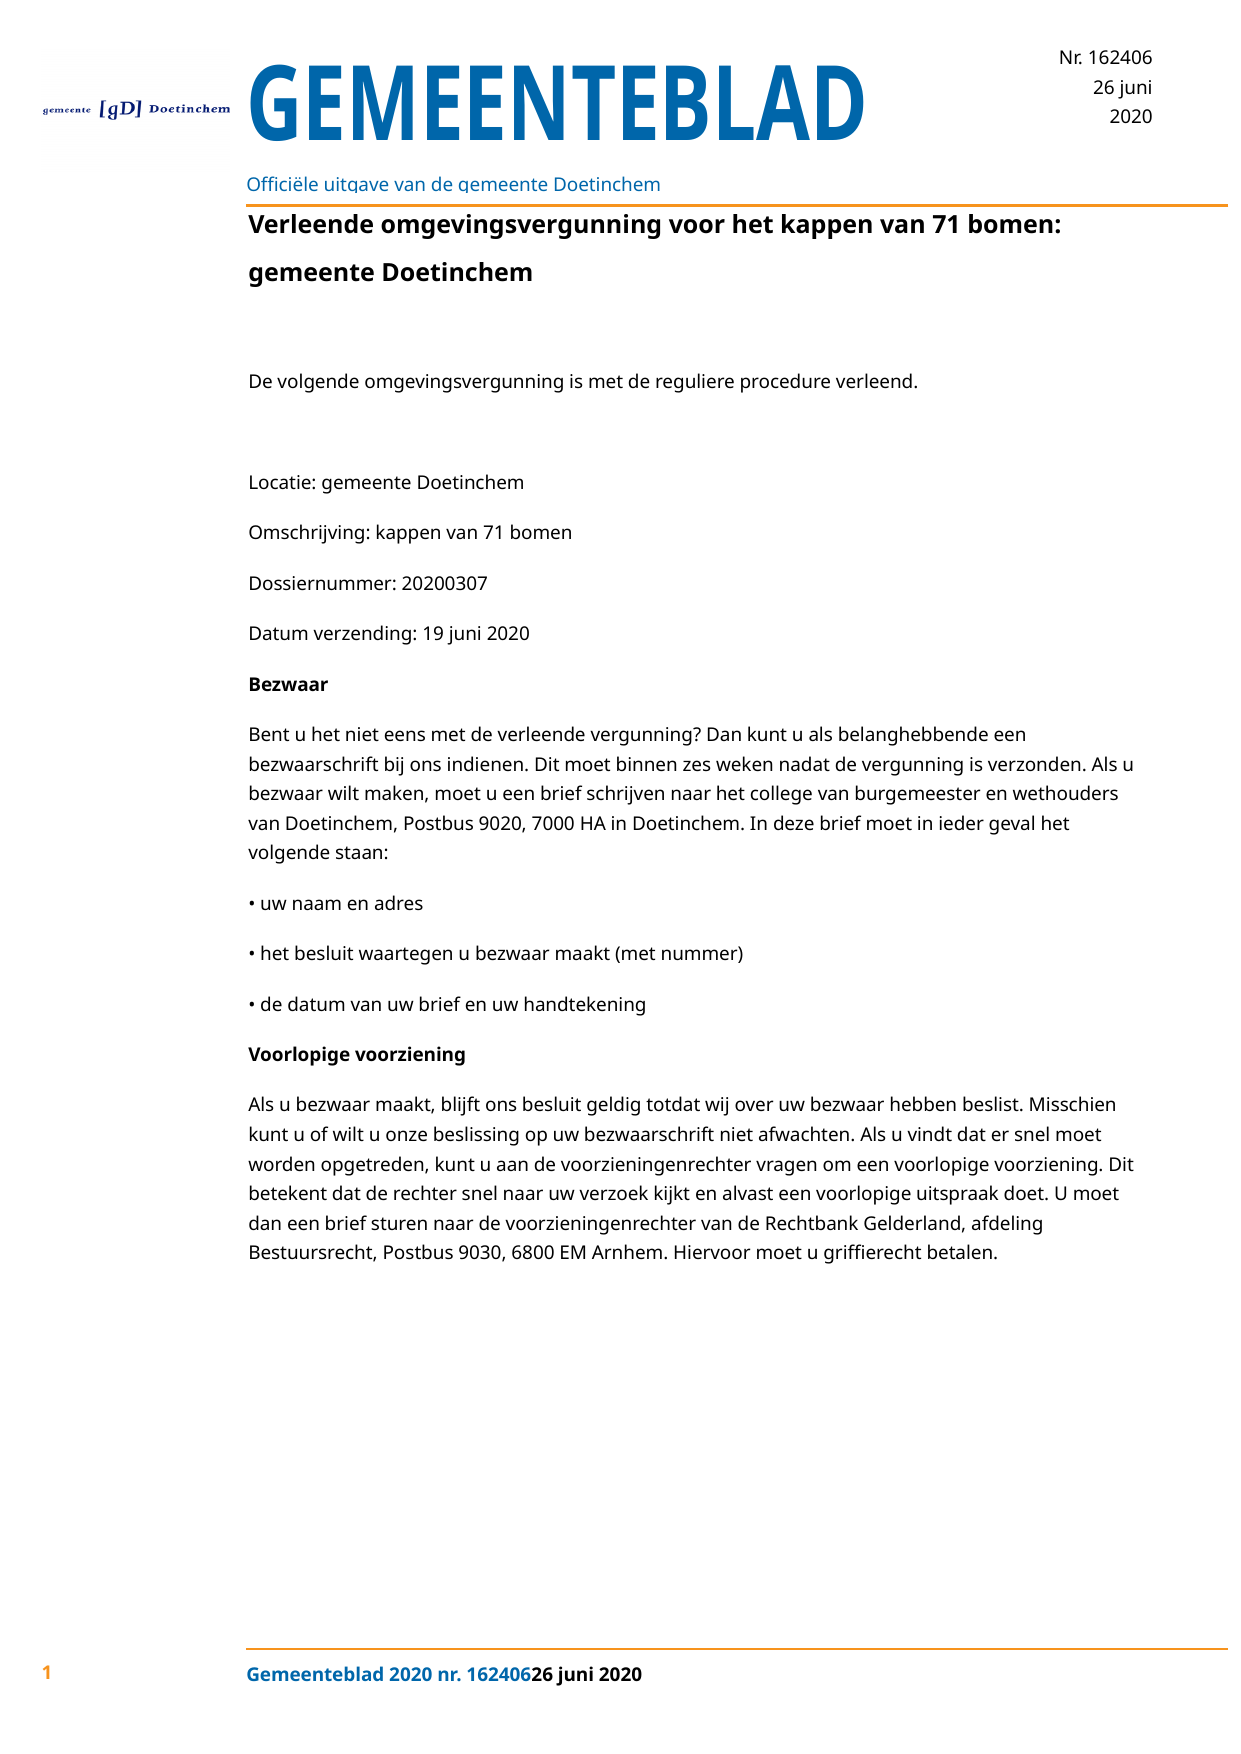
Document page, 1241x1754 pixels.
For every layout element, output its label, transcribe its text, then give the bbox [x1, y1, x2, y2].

text De volgende omgevingsvergunning is met de reguliere procedure verleend. [248, 368, 1152, 394]
text Voorlopige voorziening [248, 1041, 1152, 1067]
text Omschrijving: kappen van 71 bomen [248, 519, 1152, 545]
text Bezwaar [248, 671, 1152, 697]
text Dossiernummer: 20200307 [248, 570, 1152, 596]
picture [41, 47, 231, 172]
text • het besluit waartegen u bezwaar maakt (met nummer) [248, 940, 1152, 966]
text Bent u het niet eens met de verleende vergunning? Dan kunt u als belanghebbende een bezwaarschrift bij ons indienen. Dit moet binnen zes weken nadat de vergunning is verzonden. Als u bezwaar wilt maken, moet u een brief schrijven naar het college van burgemeester en wethouders van Doetinchem, Postbus 9020, 7000 HA in Doetinchem. In deze brief moet in ieder geval het volgende staan: [248, 721, 1152, 865]
text Verleende omgevingsvergunning voor het kappen van 71 bomen: gemeente Doetinchem [248, 207, 1152, 288]
text Datum verzending: 19 juni 2020 [248, 620, 1152, 646]
text • de datum van uw brief en uw handtekening [248, 991, 1152, 1017]
text • uw naam en adres [248, 890, 1152, 916]
text Locatie: gemeente Doetinchem [248, 469, 1152, 495]
text Als u bezwaar maakt, blijft ons besluit geldig totdat wij over uw bezwaar hebben beslist. Misschien kunt u of wilt u onze beslissing op uw bezwaarschrift niet afwachten. Als u vindt dat er snel moet worden opgetreden, kunt u aan de voorzieningenrechter vragen om een voorlopige voorziening. Dit betekent dat de rechter snel naar uw verzoek kijkt en alvast een voorlopige uitspraak doet. U moet dan een brief sturen naar de voorzieningenrechter van de Rechtbank Gelderland, afdeling Bestuursrecht, Postbus 9030, 6800 EM Arnhem. Hiervoor moet u griffierecht betalen. [248, 1092, 1152, 1265]
